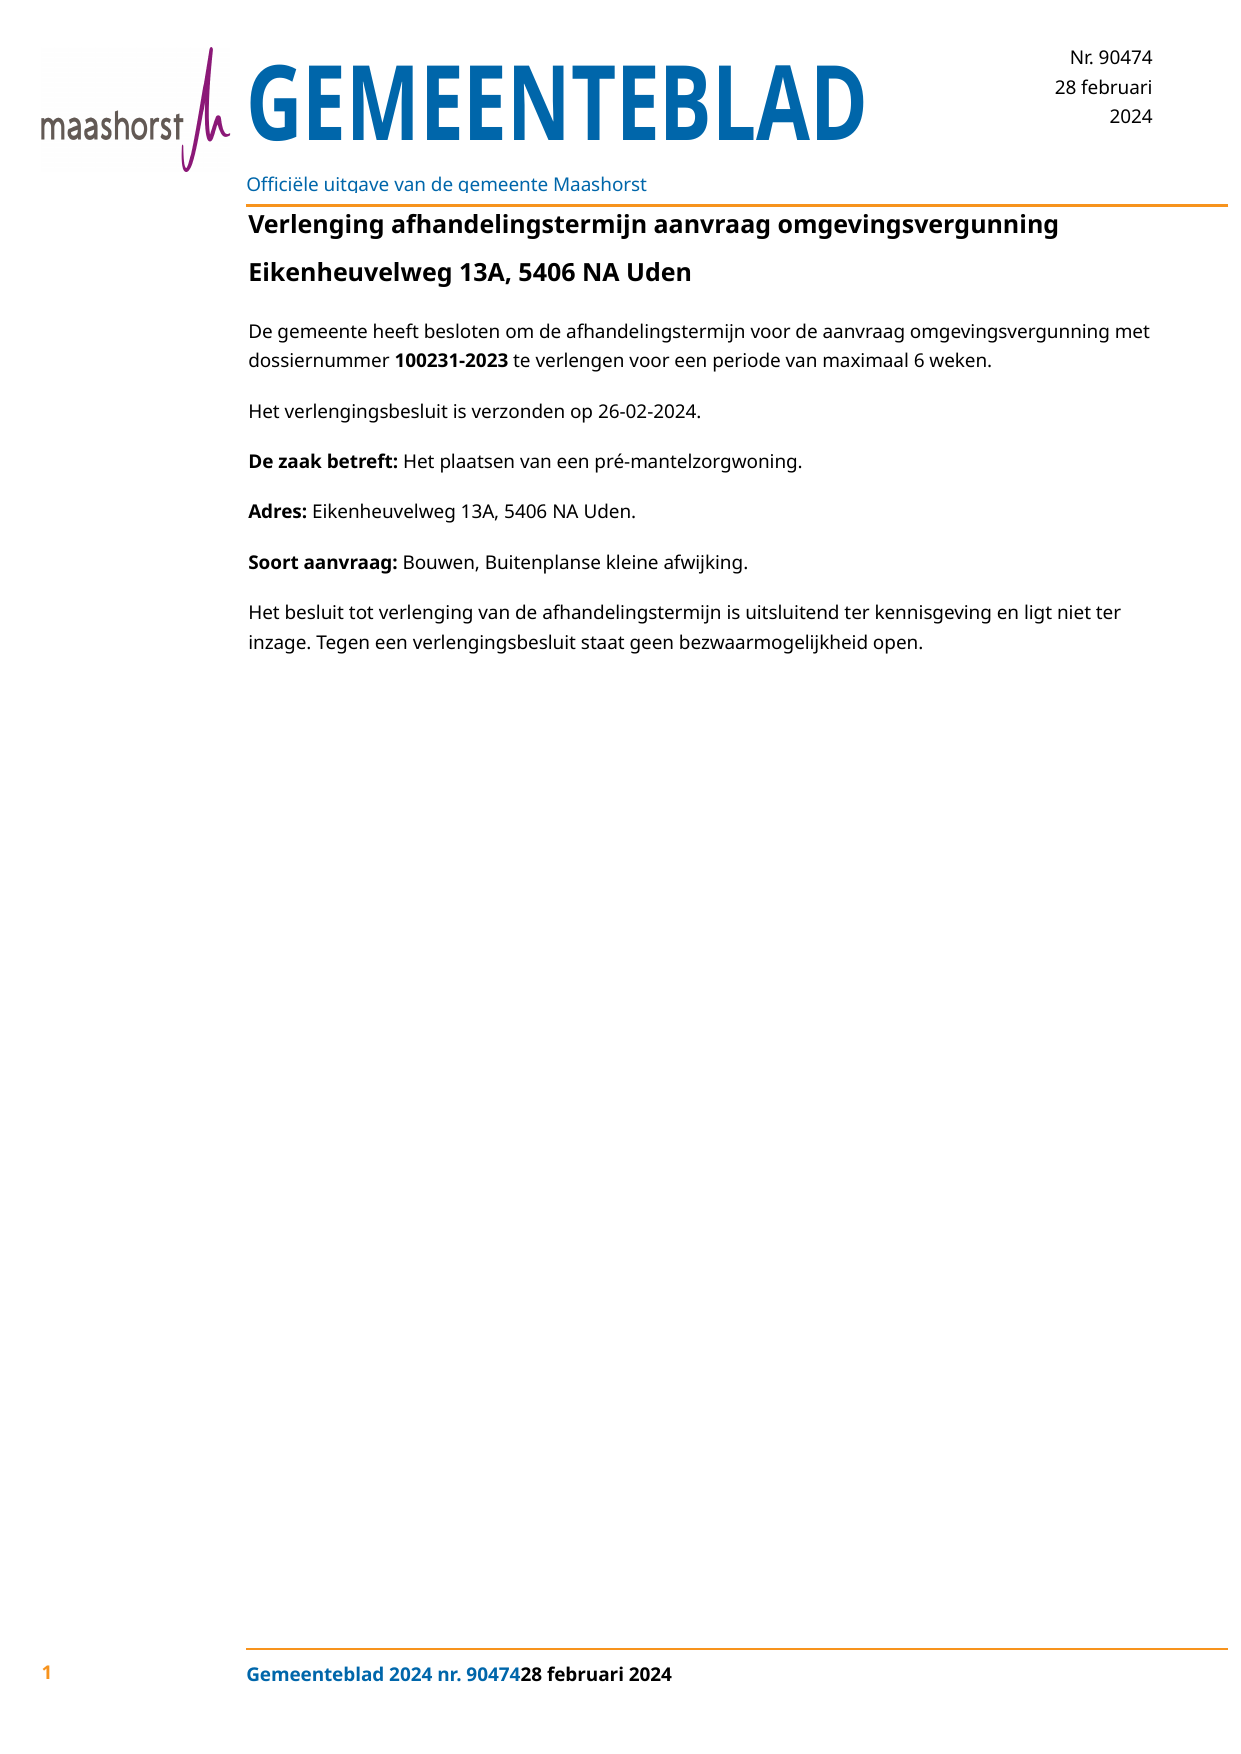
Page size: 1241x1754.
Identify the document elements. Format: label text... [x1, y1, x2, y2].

picture [41, 47, 231, 172]
text Het besluit tot verlenging van de afhandelingstermijn is uitsluitend ter kennisgeving en ligt niet ter inzage. Tegen een verlengingsbesluit staat geen bezwaarmogelijkheid open. [248, 599, 1152, 655]
text De zaak betreft: Het plaatsen van een pré-mantelzorgwoning. [248, 448, 1152, 474]
text Het verlengingsbesluit is verzonden op 26-02-2024. [248, 398, 1152, 424]
text De gemeente heeft besloten om de afhandelingstermijn voor de aanvraag omgevingsvergunning met dossiernummer 100231-2023 te verlengen voor een periode van maximaal 6 weken. [248, 318, 1152, 373]
text Soort aanvraag: Bouwen, Buitenplanse kleine afwijking. [248, 549, 1152, 575]
text Verlenging afhandelingstermijn aanvraag omgevingsvergunning Eikenheuvelweg 13A, 5406 NA Uden [248, 207, 1152, 288]
text Adres: Eikenheuvelweg 13A, 5406 NA Uden. [248, 499, 1152, 524]
